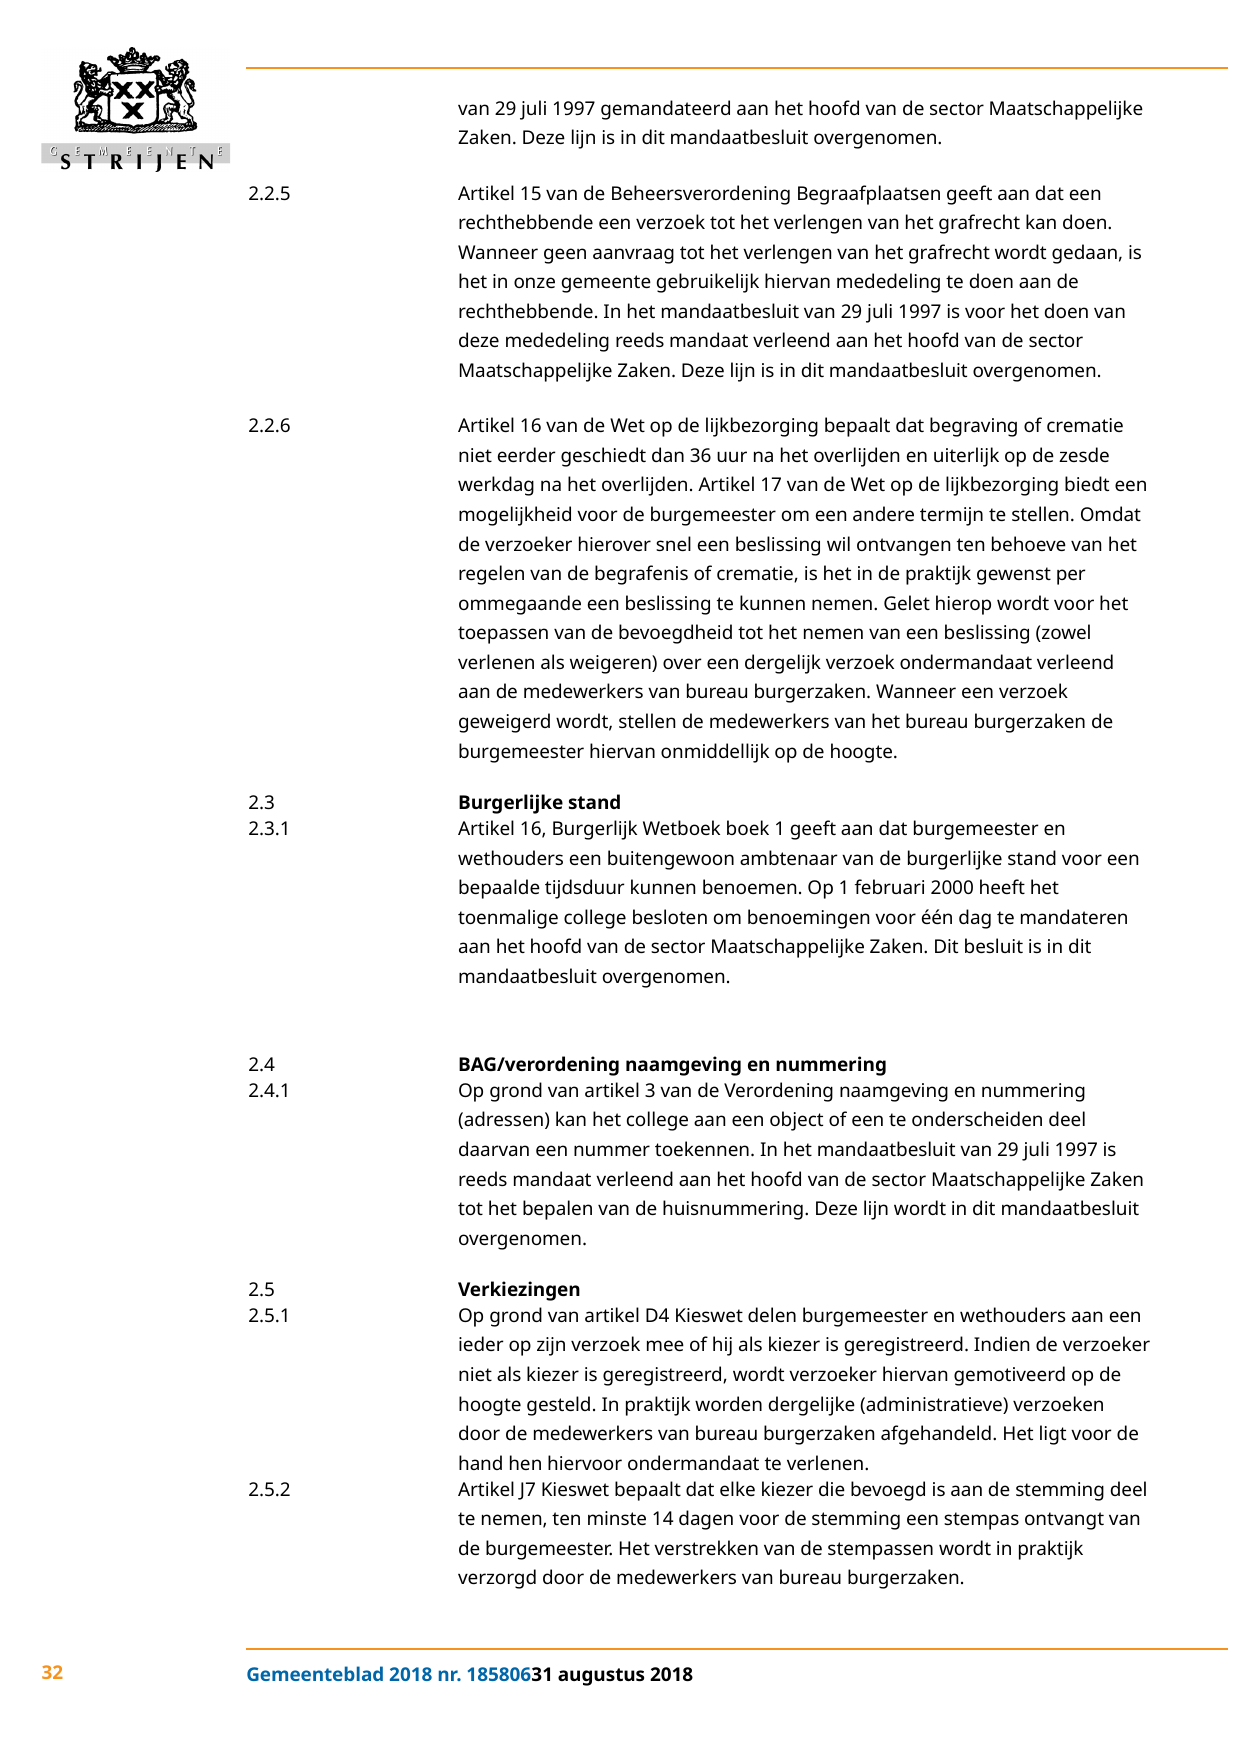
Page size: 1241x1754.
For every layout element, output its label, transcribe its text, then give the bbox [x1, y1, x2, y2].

table_cell Artikel 16, Burgerlijk Wetboek boek 1 geeft aan dat burgemeester en wethouders een buitengewoon ambtenaar van de burgerlijke stand voor een bepaalde tijdsduur kunnen benoemen. Op 1 februari 2000 heeft het toenmalige college besloten om benoemingen voor één dag te mandateren aan het hoofd van de sector Maatschappelijke Zaken. Dit besluit is in dit mandaatbesluit overgenomen. [458, 815, 1152, 1018]
table_cell [458, 1251, 1152, 1276]
table_cell Verkiezingen [458, 1276, 1152, 1302]
table_cell 2.2.5 [248, 180, 458, 412]
table_cell Burgerlijke stand [458, 789, 1152, 815]
table_cell 2.5.1 [248, 1302, 458, 1476]
table_cell Op grond van artikel 3 van de Verordening naamgeving en nummering (adressen) kan het college aan een object of een te onderscheiden deel daarvan een nummer toekennen. In het mandaatbesluit van 29 juli 1997 is reeds mandaat verleend aan het hoofd van de sector Maatschappelijke Zaken tot het bepalen van de huisnummering. Deze lijn wordt in dit mandaatbesluit overgenomen. [458, 1077, 1152, 1251]
table_cell 2.4.1 [248, 1077, 458, 1251]
table_cell 2.5 [248, 1276, 458, 1302]
table_cell [248, 1251, 458, 1276]
table_cell Op grond van artikel D4 Kieswet delen burgemeester en wethouders aan een ieder op zijn verzoek mee of hij als kiezer is geregistreerd. Indien de verzoeker niet als kiezer is geregistreerd, wordt verzoeker hiervan gemotiveerd op de hoogte gesteld. In praktijk worden dergelijke (administratieve) verzoeken door de medewerkers van bureau burgerzaken afgehandeld. Het ligt voor de hand hen hiervoor ondermandaat te verlenen. [458, 1302, 1152, 1476]
table_cell Artikel J7 Kieswet bepaalt dat elke kiezer die bevoegd is aan de stemming deel te nemen, ten minste 14 dagen voor de stemming een stempas ontvangt van de burgemeester. Het verstrekken van de stempassen wordt in praktijk verzorgd door de medewerkers van bureau burgerzaken. [458, 1476, 1152, 1590]
table_cell 2.2.6 [248, 413, 458, 764]
table_cell 2.3.1 [248, 815, 458, 1018]
table_cell [248, 764, 458, 789]
table_cell [248, 95, 458, 180]
table_cell Artikel 16 van de Wet op de lijkbezorging bepaalt dat begraving of crematie niet eerder geschiedt dan 36 uur na het overlijden en uiterlijk op de zesde werkdag na het overlijden. Artikel 17 van de Wet op de lijkbezorging biedt een mogelijkheid voor de burgemeester om een andere termijn te stellen. Omdat de verzoeker hierover snel een beslissing wil ontvangen ten behoeve van het regelen van de begrafenis of crematie, is het in de praktijk gewenst per ommegaande een beslissing te kunnen nemen. Gelet hierop wordt voor het toepassen van de bevoegdheid tot het nemen van een beslissing (zowel verlenen als weigeren) over een dergelijk verzoek ondermandaat verleend aan de medewerkers van bureau burgerzaken. Wanneer een verzoek geweigerd wordt, stellen de medewerkers van het bureau burgerzaken de burgemeester hiervan onmiddellijk op de hoogte. [458, 413, 1152, 764]
picture [41, 47, 231, 172]
table_cell [458, 764, 1152, 789]
table_header 2.4 [248, 1051, 458, 1077]
table_cell Artikel 15 van de Beheersverordening Begraafplaatsen geeft aan dat een rechthebbende een verzoek tot het verlengen van het grafrecht kan doen. Wanneer geen aanvraag tot het verlengen van het grafrecht wordt gedaan, is het in onze gemeente gebruikelijk hiervan mededeling te doen aan de rechthebbende. In het mandaatbesluit van 29 juli 1997 is voor het doen van deze mededeling reeds mandaat verleend aan het hoofd van de sector Maatschappelijke Zaken. Deze lijn is in dit mandaatbesluit overgenomen. [458, 180, 1152, 412]
table_cell van 29 juli 1997 gemandateerd aan het hoofd van de sector Maatschappelijke Zaken. Deze lijn is in dit mandaatbesluit overgenomen. [458, 95, 1152, 180]
table_header BAG/verordening naamgeving en nummering [458, 1051, 1152, 1077]
table_cell 2.5.2 [248, 1476, 458, 1590]
table_cell 2.3 [248, 789, 458, 815]
